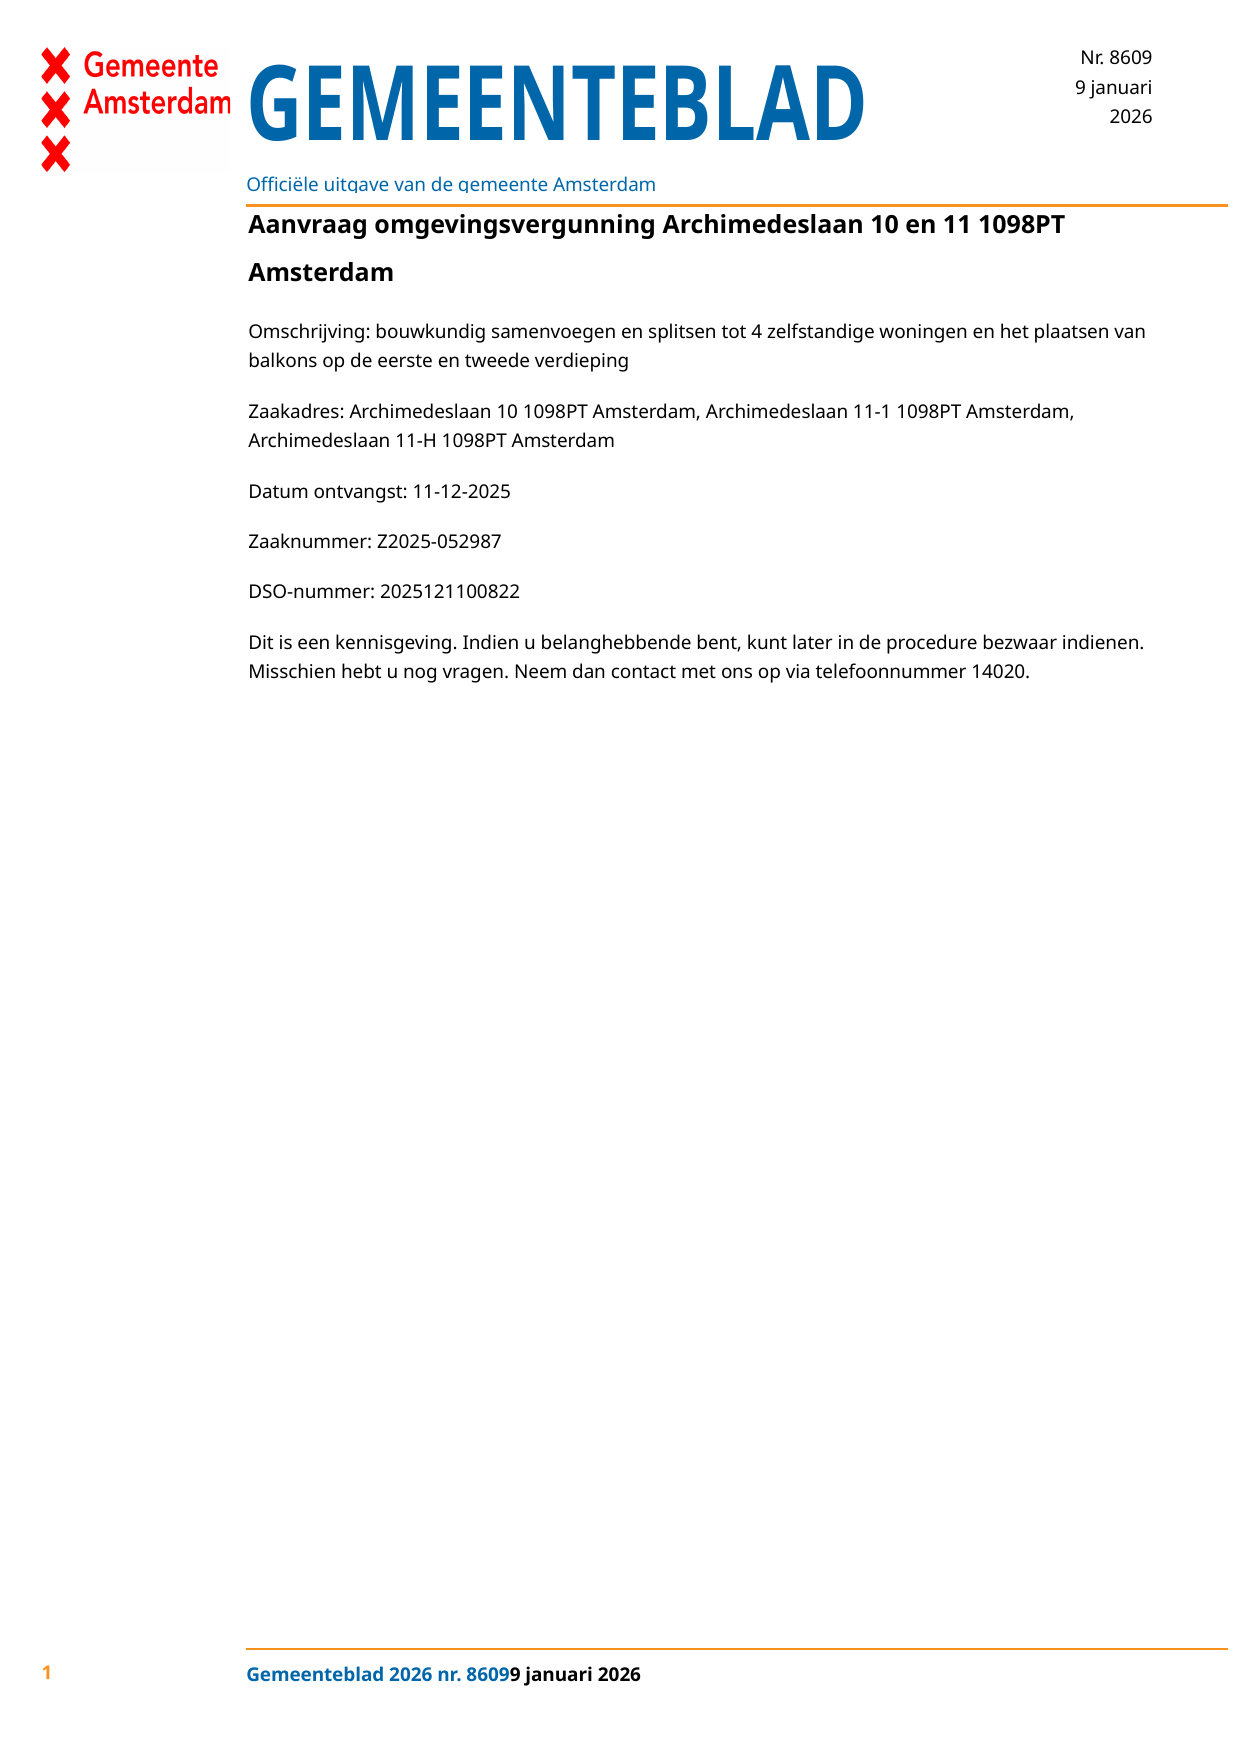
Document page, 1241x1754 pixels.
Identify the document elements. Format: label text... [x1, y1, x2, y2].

text Dit is een kennisgeving. Indien u belanghebbende bent, kunt later in de procedure bezwaar indienen. Misschien hebt u nog vragen. Neem dan contact met ons op via telefoonnummer 14020. [248, 629, 1152, 684]
picture [41, 47, 231, 172]
text Aanvraag omgevingsvergunning Archimedeslaan 10 en 11 1098PT Amsterdam [248, 207, 1152, 288]
text Zaakadres: Archimedeslaan 10 1098PT Amsterdam, Archimedeslaan 11-1 1098PT Amsterdam, Archimedeslaan 11-H 1098PT Amsterdam [248, 398, 1152, 453]
text DSO-nummer: 2025121100822 [248, 579, 1152, 604]
text Datum ontvangst: 11-12-2025 [248, 478, 1152, 504]
text Omschrijving: bouwkundig samenvoegen en splitsen tot 4 zelfstandige woningen en het plaatsen van balkons op de eerste en tweede verdieping [248, 318, 1152, 373]
text Zaaknummer: Z2025-052987 [248, 528, 1152, 554]
